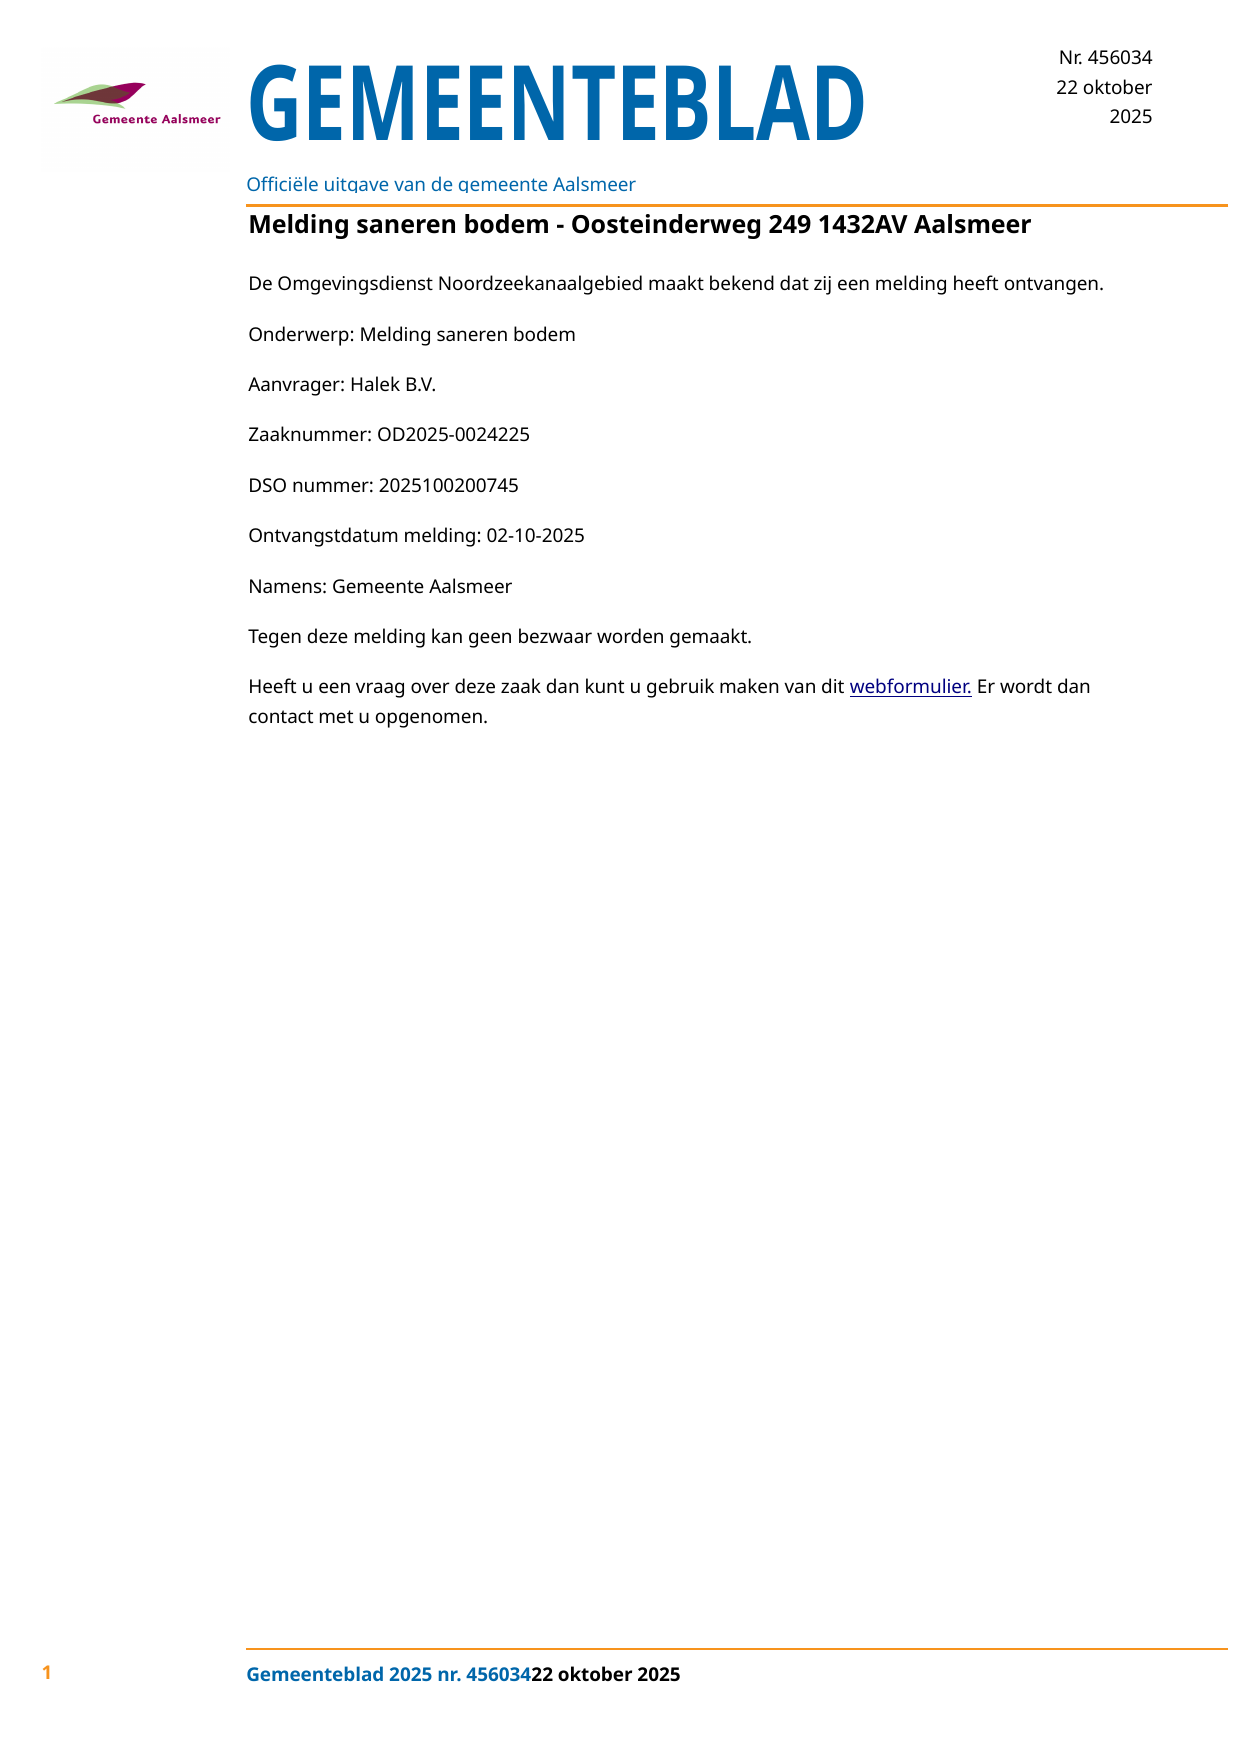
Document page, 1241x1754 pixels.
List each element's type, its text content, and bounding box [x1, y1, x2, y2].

text Aanvrager: Halek B.V. [248, 371, 1152, 397]
text Ontvangstdatum melding: 02-10-2025 [248, 522, 1152, 548]
text Tegen deze melding kan geen bezwaar worden gemaakt. [248, 623, 1152, 649]
text Zaaknummer: OD2025-0024225 [248, 422, 1152, 447]
picture [41, 47, 231, 172]
text Namens: Gemeente Aalsmeer [248, 573, 1152, 598]
text Melding saneren bodem - Oosteinderweg 249 1432AV Aalsmeer [248, 207, 1152, 241]
text Onderwerp: Melding saneren bodem [248, 321, 1152, 346]
text Heeft u een vraag over deze zaak dan kunt u gebruik maken van dit webformulier. Er wordt dan contact met u opgenomen. [248, 674, 1152, 729]
text De Omgevingsdienst Noordzeekanaalgebied maakt bekend dat zij een melding heeft ontvangen. [248, 270, 1152, 296]
text DSO nummer: 2025100200745 [248, 472, 1152, 498]
